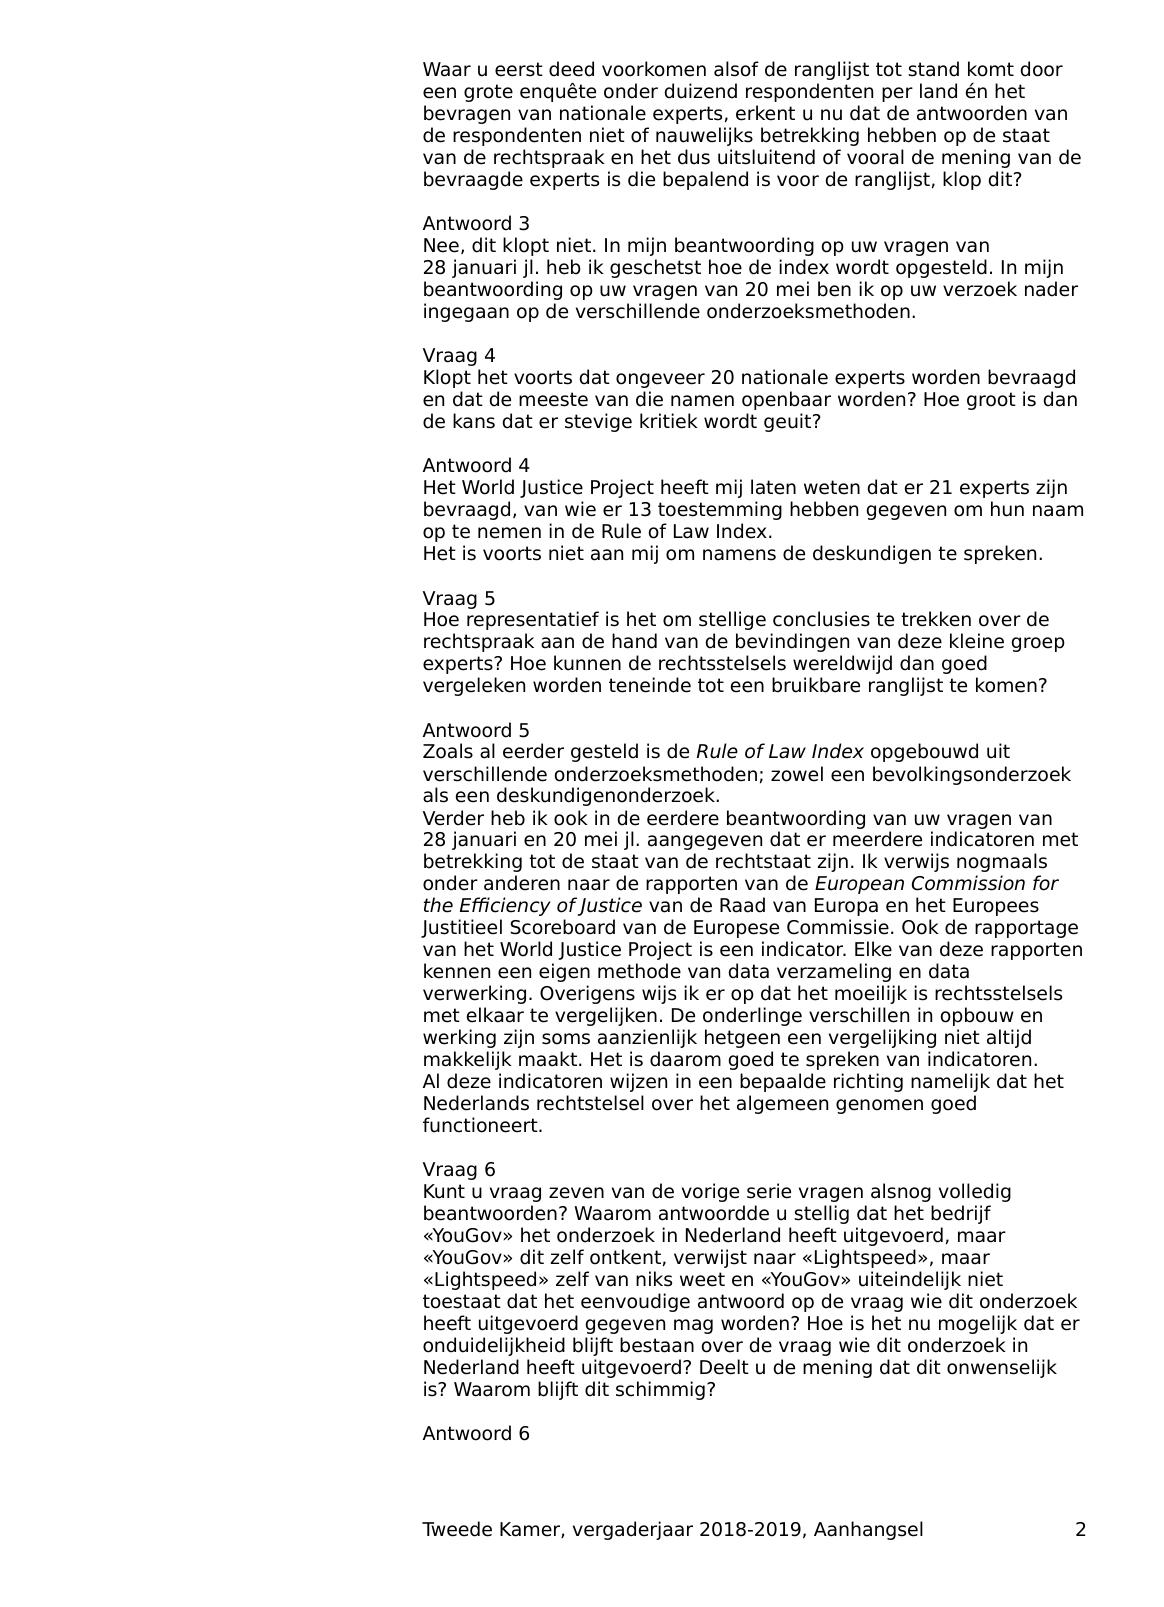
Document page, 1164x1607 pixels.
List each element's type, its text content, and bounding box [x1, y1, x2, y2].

text Waar u eerst deed voorkomen alsof de ranglijst tot stand komt door een grote enquête onder duizend respondenten per land én het bevragen van nationale experts, erkent u nu dat de antwoorden van de respondenten niet of nauwelijks betrekking hebben op de staat van de rechtspraak en het dus uitsluitend of vooral de mening van de bevraagde experts is die bepalend is voor de ranglijst, klop dit? [422, 59, 1087, 191]
text Vraag 4 [422, 345, 1087, 367]
text Zoals al eerder gesteld is de Rule of Law Index opgebouwd uit verschillende onderzoeksmethoden; zowel een bevolkingsonderzoek als een deskundigenonderzoek. [422, 741, 1087, 807]
text Antwoord 6 [422, 1423, 1087, 1445]
text Vraag 6 [422, 1159, 1087, 1181]
text Het World Justice Project heeft mij laten weten dat er 21 experts zijn bevraagd, van wie er 13 toestemming hebben gegeven om hun naam op te nemen in de Rule of Law Index. [422, 477, 1087, 543]
text Nee, dit klopt niet. In mijn beantwoording op uw vragen van 28 januari jl. heb ik geschetst hoe de index wordt opgesteld. In mijn beantwoording op uw vragen van 20 mei ben ik op uw verzoek nader ingegaan op de verschillende onderzoeksmethoden. [422, 235, 1087, 323]
text Hoe representatief is het om stellige conclusies te trekken over de rechtspraak aan de hand van de bevindingen van deze kleine groep experts? Hoe kunnen de rechtsstelsels wereldwijd dan goed vergeleken worden teneinde tot een bruikbare ranglijst te komen? [422, 609, 1087, 697]
text Antwoord 3 [422, 213, 1087, 235]
text Kunt u vraag zeven van de vorige serie vragen alsnog volledig beantwoorden? Waarom antwoordde u stellig dat het bedrijf «YouGov» het onderzoek in Nederland heeft uitgevoerd, maar «YouGov» dit zelf ontkent, verwijst naar «Lightspeed», maar «Lightspeed» zelf van niks weet en «YouGov» uiteindelijk niet toestaat dat het eenvoudige antwoord op de vraag wie dit onderzoek heeft uitgevoerd gegeven mag worden? Hoe is het nu mogelijk dat er onduidelijkheid blijft bestaan over de vraag wie dit onderzoek in Nederland heeft uitgevoerd? Deelt u de mening dat dit onwenselijk is? Waarom blijft dit schimmig? [422, 1181, 1087, 1401]
text Klopt het voorts dat ongeveer 20 nationale experts worden bevraagd en dat de meeste van die namen openbaar worden? Hoe groot is dan de kans dat er stevige kritiek wordt geuit? [422, 367, 1087, 433]
text Antwoord 5 [422, 719, 1087, 741]
text Vraag 5 [422, 587, 1087, 609]
text Al deze indicatoren wijzen in een bepaalde richting namelijk dat het Nederlands rechtstelsel over het algemeen genomen goed functioneert. [422, 1071, 1087, 1137]
text Verder heb ik ook in de eerdere beantwoording van uw vragen van 28 januari en 20 mei jl. aangegeven dat er meerdere indicatoren met betrekking tot de staat van de rechtstaat zijn. Ik verwijs nogmaals onder anderen naar de rapporten van de European Commission for the Efficiency of Justice van de Raad van Europa en het Europees Justitieel Scoreboard van de Europese Commissie. Ook de rapportage van het World Justice Project is een indicator. Elke van deze rapporten kennen een eigen methode van data verzameling en data verwerking. Overigens wijs ik er op dat het moeilijk is rechtsstelsels met elkaar te vergelijken. De onderlinge verschillen in opbouw en werking zijn soms aanzienlijk hetgeen een vergelijking niet altijd makkelijk maakt. Het is daarom goed te spreken van indicatoren. [422, 807, 1087, 1071]
text Het is voorts niet aan mij om namens de deskundigen te spreken. [422, 543, 1087, 565]
text Antwoord 4 [422, 455, 1087, 477]
